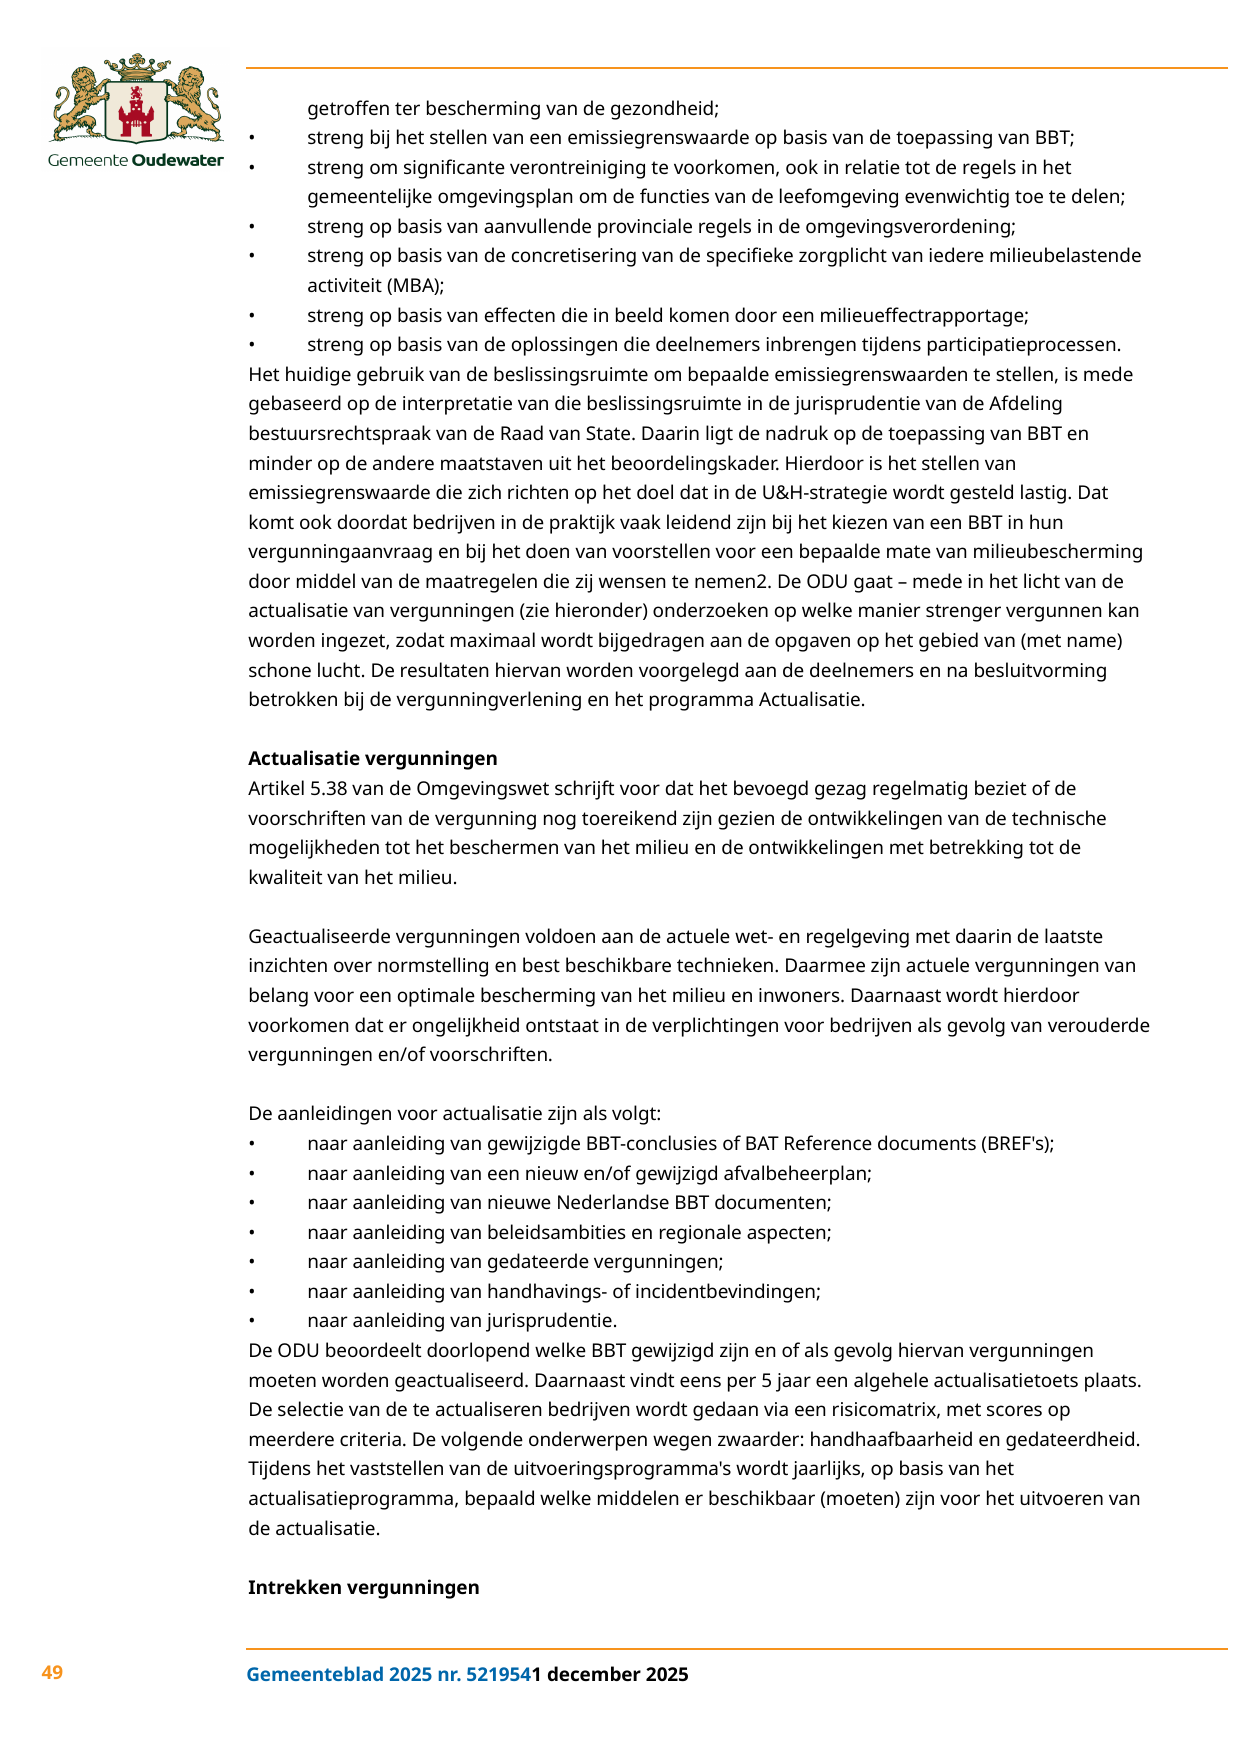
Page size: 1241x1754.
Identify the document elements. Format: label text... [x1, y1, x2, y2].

text Intrekken vergunningen [248, 1574, 1152, 1600]
list streng om significante verontreiniging te voorkomen, ook in relatie tot de regels in het gemeentelijke omgevingsplan om de functies van de leefomgeving evenwichtig toe te delen; [248, 154, 1152, 209]
list getroffen ter bescherming van de gezondheid; [248, 95, 1152, 121]
text Artikel 5.38 van de Omgevingswet schrijft voor dat het bevoegd gezag regelmatig beziet of de voorschriften van de vergunning nog toereikend zijn gezien de ontwikkelingen van de technische mogelijkheden tot het beschermen van het milieu en de ontwikkelingen met betrekking tot de kwaliteit van het milieu. [248, 775, 1152, 890]
list naar aanleiding van gewijzigde BBT-conclusies of BAT Reference documents (BREF's); [248, 1130, 1152, 1156]
list streng op basis van effecten die in beeld komen door een milieueffectrapportage; [248, 302, 1152, 328]
list naar aanleiding van jurisprudentie. [248, 1308, 1152, 1333]
text Het huidige gebruik van de beslissingsruimte om bepaalde emissiegrenswaarden te stellen, is mede gebaseerd op de interpretatie van die beslissingsruimte in de jurisprudentie van de Afdeling bestuursrechtspraak van de Raad van State. Daarin ligt de nadruk op de toepassing van BBT en minder op de andere maatstaven uit het beoordelingskader. Hierdoor is het stellen van emissiegrenswaarde die zich richten op het doel dat in de U&H-strategie wordt gesteld lastig. Dat komt ook doordat bedrijven in de praktijk vaak leidend zijn bij het kiezen van een BBT in hun vergunningaanvraag en bij het doen van voorstellen voor een bepaalde mate van milieubescherming door middel van de maatregelen die zij wensen te nemen2. De ODU gaat – mede in het licht van de actualisatie van vergunningen (zie hieronder) onderzoeken op welke manier strenger vergunnen kan worden ingezet, zodat maximaal wordt bijgedragen aan de opgaven op het gebied van (met name) schone lucht. De resultaten hiervan worden voorgelegd aan de deelnemers en na besluitvorming betrokken bij de vergunningverlening en het programma Actualisatie. [248, 361, 1152, 712]
list naar aanleiding van beleidsambities en regionale aspecten; [248, 1219, 1152, 1245]
picture [41, 47, 231, 172]
list streng op basis van de concretisering van de specifieke zorgplicht van iedere milieubelastende activiteit (MBA); [248, 243, 1152, 298]
text De aanleidingen voor actualisatie zijn als volgt: [248, 1101, 1152, 1126]
list naar aanleiding van gedateerde vergunningen; [248, 1248, 1152, 1274]
list naar aanleiding van een nieuw en/of gewijzigd afvalbeheerplan; [248, 1160, 1152, 1186]
list streng op basis van aanvullende provinciale regels in de omgevingsverordening; [248, 213, 1152, 239]
list streng op basis van de oplossingen die deelnemers inbrengen tijdens participatieprocessen. [248, 331, 1152, 357]
text Actualisatie vergunningen [248, 746, 1152, 771]
text De ODU beoordeelt doorlopend welke BBT gewijzigd zijn en of als gevolg hiervan vergunningen moeten worden geactualiseerd. Daarnaast vindt eens per 5 jaar een algehele actualisatietoets plaats. De selectie van de te actualiseren bedrijven wordt gedaan via een risicomatrix, met scores op meerdere criteria. De volgende onderwerpen wegen zwaarder: handhaafbaarheid en gedateerdheid. Tijdens het vaststellen van de uitvoeringsprogramma's wordt jaarlijks, op basis van het actualisatieprogramma, bepaald welke middelen er beschikbaar (moeten) zijn voor het uitvoeren van de actualisatie. [248, 1337, 1152, 1541]
list streng bij het stellen van een emissiegrenswaarde op basis van de toepassing van BBT; [248, 124, 1152, 150]
text Geactualiseerde vergunningen voldoen aan de actuele wet- en regelgeving met daarin de laatste inzichten over normstelling en best beschikbare technieken. Daarmee zijn actuele vergunningen van belang voor een optimale bescherming van het milieu en inwoners. Daarnaast wordt hierdoor voorkomen dat er ongelijkheid ontstaat in de verplichtingen voor bedrijven als gevolg van verouderde vergunningen en/of voorschriften. [248, 923, 1152, 1067]
list naar aanleiding van handhavings- of incidentbevindingen; [248, 1278, 1152, 1304]
list naar aanleiding van nieuwe Nederlandse BBT documenten; [248, 1189, 1152, 1215]
